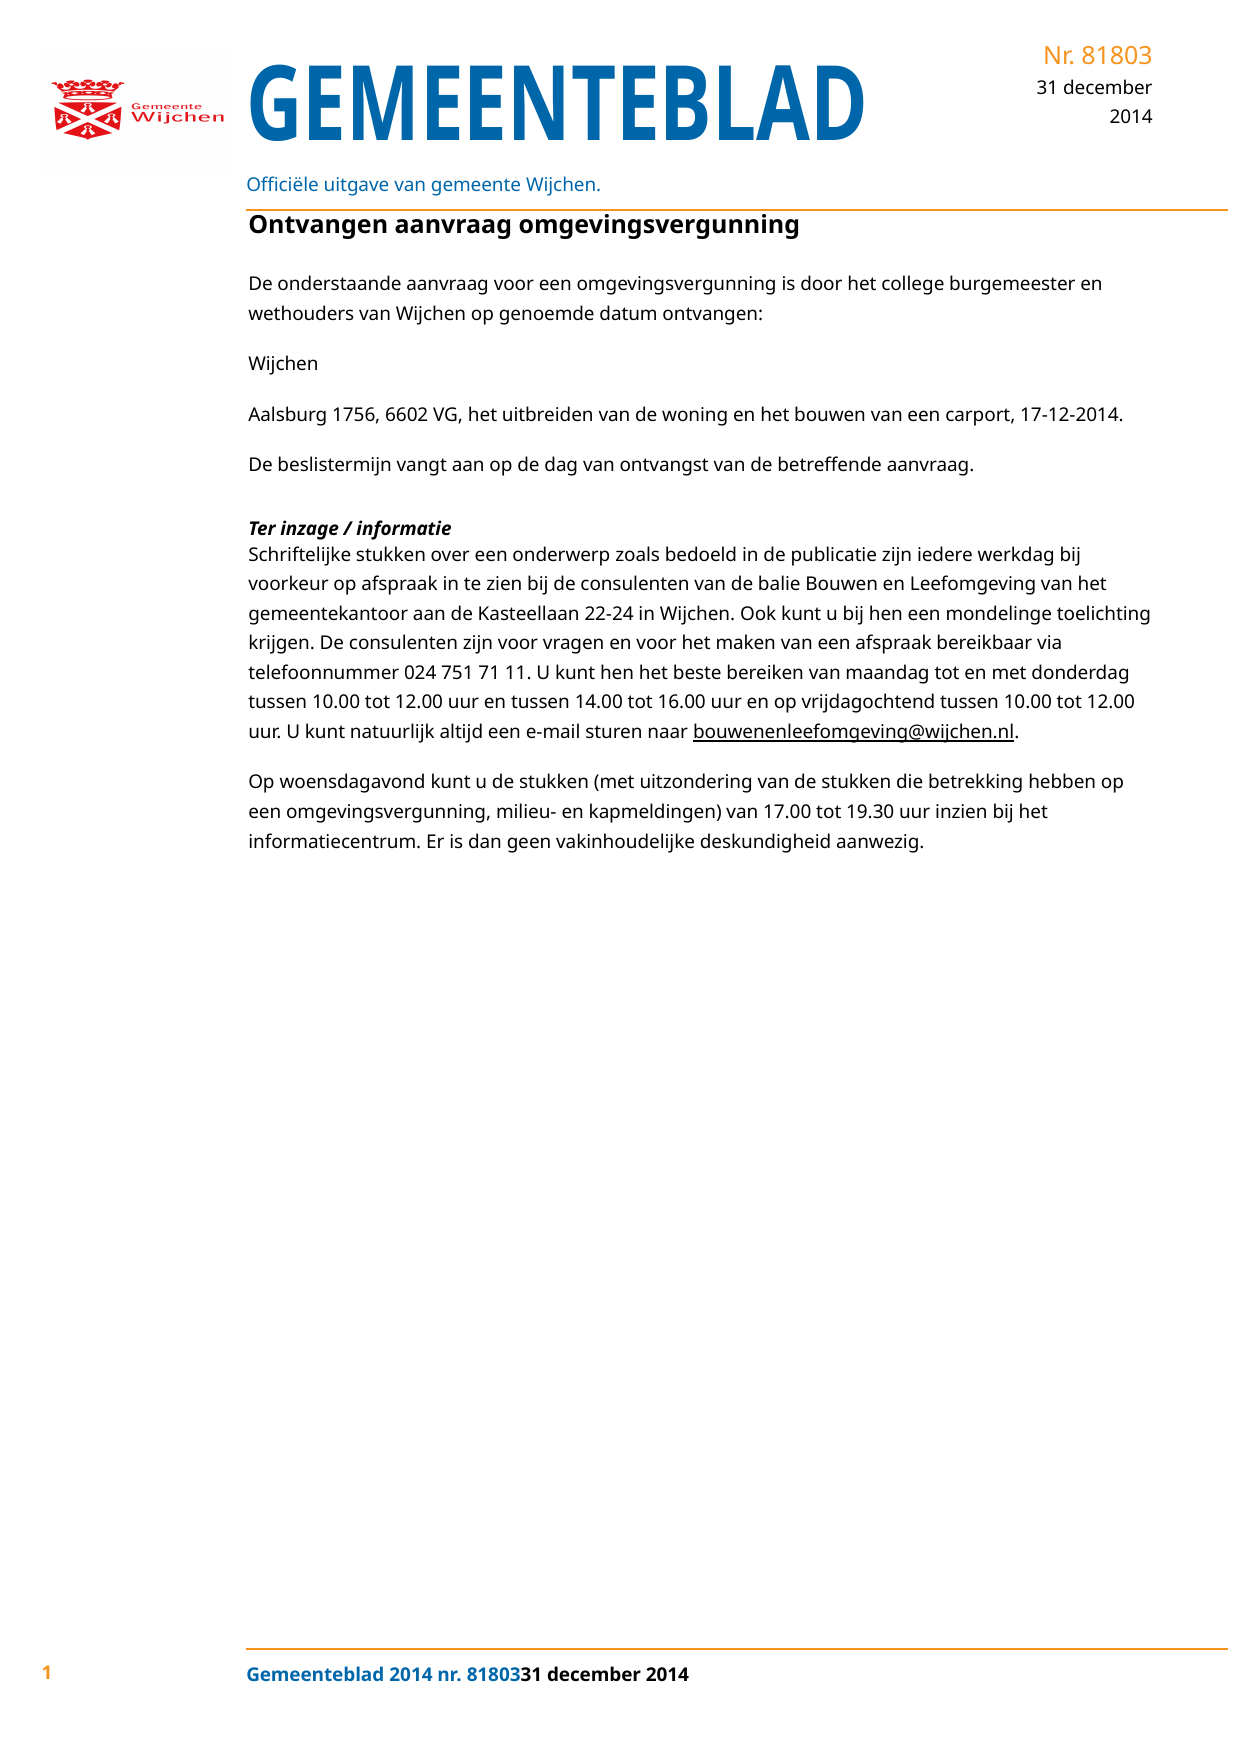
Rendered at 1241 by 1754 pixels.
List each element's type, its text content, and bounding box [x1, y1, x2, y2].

text Wijchen [248, 350, 1152, 376]
text De beslistermijn vangt aan op de dag van ontvangst van de betreffende aanvraag. [248, 451, 1152, 477]
text Op woensdagavond kunt u de stukken (met uitzondering van de stukken die betrekking hebben op een omgevingsvergunning, milieu- en kapmeldingen) van 17.00 tot 19.30 uur inzien bij het informatiecentrum. Er is dan geen vakinhoudelijke deskundigheid aanwezig. [248, 769, 1152, 854]
text De onderstaande aanvraag voor een omgevingsvergunning is door het college burgemeester en wethouders van Wijchen op genoemde datum ontvangen: [248, 270, 1152, 326]
text Schriftelijke stukken over een onderwerp zoals bedoeld in de publicatie zijn iedere werkdag bij voorkeur op afspraak in te zien bij de consulenten van de balie Bouwen en Leefomgeving van het gemeentekantoor aan de Kasteellaan 22-24 in Wijchen. Ook kunt u bij hen een mondelinge toelichting krijgen. De consulenten zijn voor vragen en voor het maken van een afspraak bereikbaar via telefoonnummer 024 751 71 11. U kunt hen het beste bereiken van maandag tot en met donderdag tussen 10.00 tot 12.00 uur en tussen 14.00 tot 16.00 uur en op vrijdagochtend tussen 10.00 tot 12.00 uur. U kunt natuurlijk altijd een e-mail sturen naar bouwenenleefomgeving@wijchen.nl. [248, 541, 1152, 744]
text Ter inzage / informatie [248, 515, 1152, 541]
picture [41, 47, 231, 172]
text Ontvangen aanvraag omgevingsvergunning [248, 211, 1152, 241]
text Aalsburg 1756, 6602 VG, het uitbreiden van de woning en het bouwen van een carport, 17-12-2014. [248, 401, 1152, 426]
